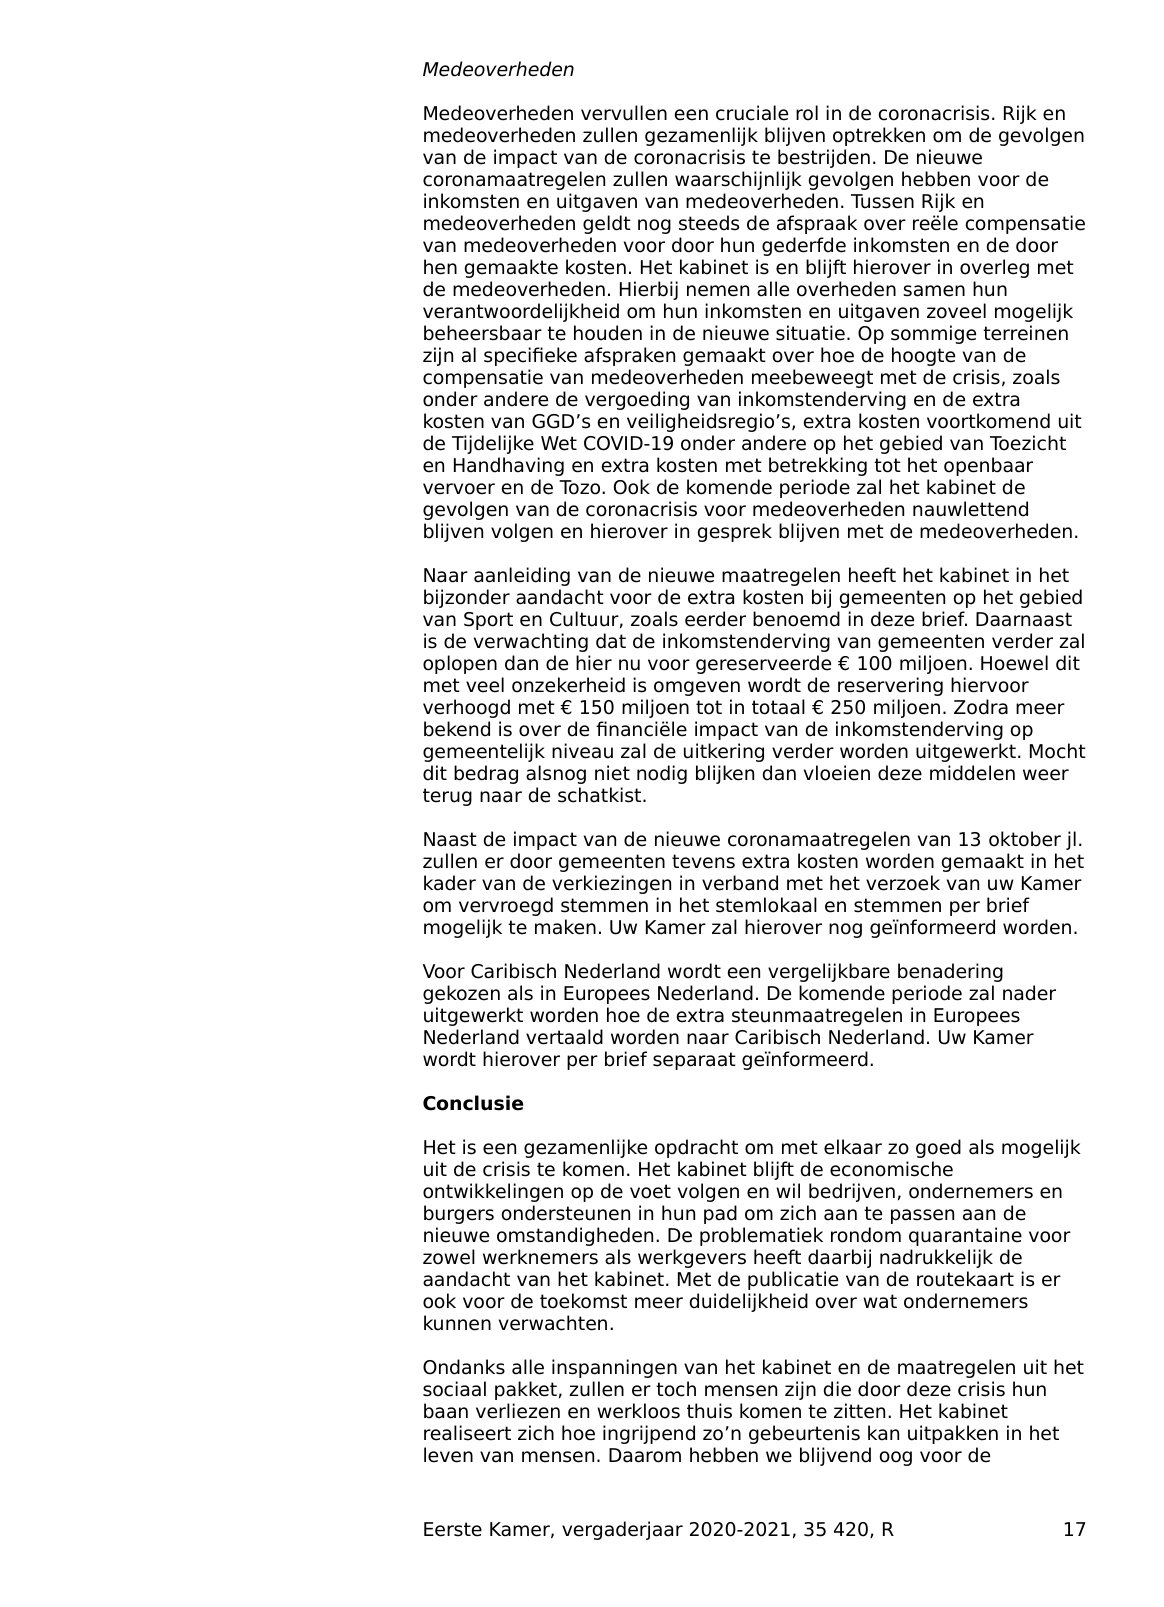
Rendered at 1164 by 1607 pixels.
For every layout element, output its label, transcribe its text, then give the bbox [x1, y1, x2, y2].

text Naast de impact van de nieuwe coronamaatregelen van 13 oktober jl. zullen er door gemeenten tevens extra kosten worden gemaakt in het kader van de verkiezingen in verband met het verzoek van uw Kamer om vervroegd stemmen in het stemlokaal en stemmen per brief mogelijk te maken. Uw Kamer zal hierover nog geïnformeerd worden. [422, 829, 1087, 939]
text Voor Caribisch Nederland wordt een vergelijkbare benadering gekozen als in Europees Nederland. De komende periode zal nader uitgewerkt worden hoe de extra steunmaatregelen in Europees Nederland vertaald worden naar Caribisch Nederland. Uw Kamer wordt hierover per brief separaat geïnformeerd. [422, 961, 1087, 1071]
text Ondanks alle inspanningen van het kabinet en de maatregelen uit het sociaal pakket, zullen er toch mensen zijn die door deze crisis hun baan verliezen en werkloos thuis komen te zitten. Het kabinet realiseert zich hoe ingrijpend zo’n gebeurtenis kan uitpakken in het leven van mensen. Daarom hebben we blijvend oog voor de [422, 1357, 1087, 1467]
text Medeoverheden vervullen een cruciale rol in de coronacrisis. Rijk en medeoverheden zullen gezamenlijk blijven optrekken om de gevolgen van de impact van de coronacrisis te bestrijden. De nieuwe coronamaatregelen zullen waarschijnlijk gevolgen hebben voor de inkomsten en uitgaven van medeoverheden. Tussen Rijk en medeoverheden geldt nog steeds de afspraak over reële compensatie van medeoverheden voor door hun gederfde inkomsten en de door hen gemaakte kosten. Het kabinet is en blijft hierover in overleg met de medeoverheden. Hierbij nemen alle overheden samen hun verantwoordelijkheid om hun inkomsten en uitgaven zoveel mogelijk beheersbaar te houden in de nieuwe situatie. Op sommige terreinen zijn al specifieke afspraken gemaakt over hoe de hoogte van de compensatie van medeoverheden meebeweegt met de crisis, zoals onder andere de vergoeding van inkomstenderving en de extra kosten van GGD’s en veiligheidsregio’s, extra kosten voortkomend uit de Tijdelijke Wet COVID-19 onder andere op het gebied van Toezicht en Handhaving en extra kosten met betrekking tot het openbaar vervoer en de Tozo. Ook de komende periode zal het kabinet de gevolgen van de coronacrisis voor medeoverheden nauwlettend blijven volgen en hierover in gesprek blijven met de medeoverheden. [422, 103, 1087, 543]
text Het is een gezamenlijke opdracht om met elkaar zo goed als mogelijk uit de crisis te komen. Het kabinet blijft de economische ontwikkelingen op de voet volgen en wil bedrijven, ondernemers en burgers ondersteunen in hun pad om zich aan te passen aan de nieuwe omstandigheden. De problematiek rondom quarantaine voor zowel werknemers als werkgevers heeft daarbij nadrukkelijk de aandacht van het kabinet. Met de publicatie van de routekaart is er ook voor de toekomst meer duidelijkheid over wat ondernemers kunnen verwachten. [422, 1137, 1087, 1335]
subtitle Conclusie [422, 1093, 1087, 1115]
text Naar aanleiding van de nieuwe maatregelen heeft het kabinet in het bijzonder aandacht voor de extra kosten bij gemeenten op het gebied van Sport en Cultuur, zoals eerder benoemd in deze brief. Daarnaast is de verwachting dat de inkomstenderving van gemeenten verder zal oplopen dan de hier nu voor gereserveerde € 100 miljoen. Hoewel dit met veel onzekerheid is omgeven wordt de reservering hiervoor verhoogd met € 150 miljoen tot in totaal € 250 miljoen. Zodra meer bekend is over de financiële impact van de inkomstenderving op gemeentelijk niveau zal de uitkering verder worden uitgewerkt. Mocht dit bedrag alsnog niet nodig blijken dan vloeien deze middelen weer terug naar de schatkist. [422, 565, 1087, 807]
subtitle Medeoverheden [422, 59, 1087, 81]
